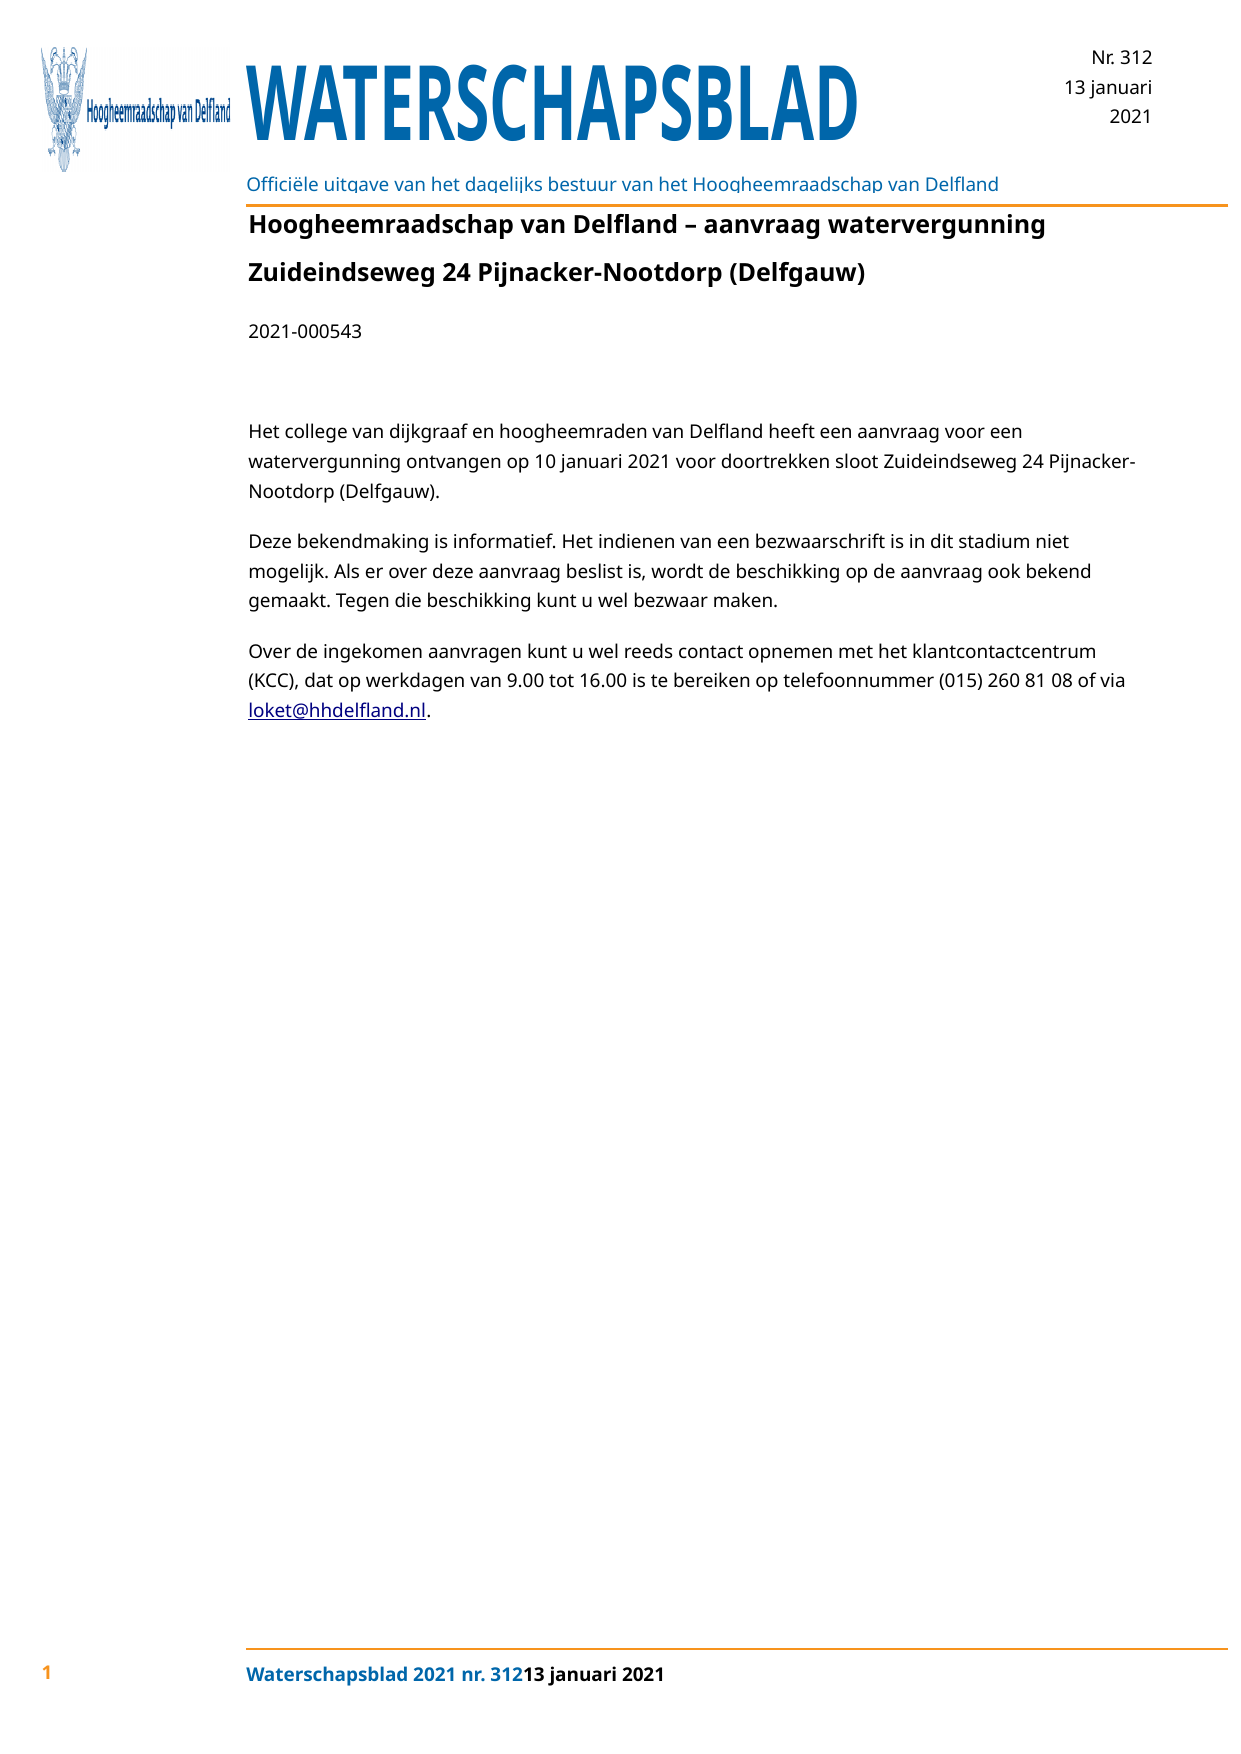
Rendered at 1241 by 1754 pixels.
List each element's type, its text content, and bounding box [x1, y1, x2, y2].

text Over de ingekomen aanvragen kunt u wel reeds contact opnemen met het klantcontactcentrum (KCC), dat op werkdagen van 9.00 tot 16.00 is te bereiken op telefoonnummer (015) 260 81 08 of via loket@hhdelfland.nl. [248, 638, 1152, 723]
text 2021-000543 [248, 318, 1152, 344]
text Hoogheemraadschap van Delfland – aanvraag watervergunning Zuideindseweg 24 Pijnacker-Nootdorp (Delfgauw) [248, 207, 1152, 288]
text Het college van dijkgraaf en hoogheemraden van Delfland heeft een aanvraag voor een watervergunning ontvangen op 10 januari 2021 voor doortrekken sloot Zuideindseweg 24 Pijnacker-Nootdorp (Delfgauw). [248, 419, 1152, 504]
text Deze bekendmaking is informatief. Het indienen van een bezwaarschrift is in dit stadium niet mogelijk. Als er over deze aanvraag beslist is, wordt de beschikking op de aanvraag ook bekend gemaakt. Tegen die beschikking kunt u wel bezwaar maken. [248, 528, 1152, 613]
picture [41, 47, 231, 172]
